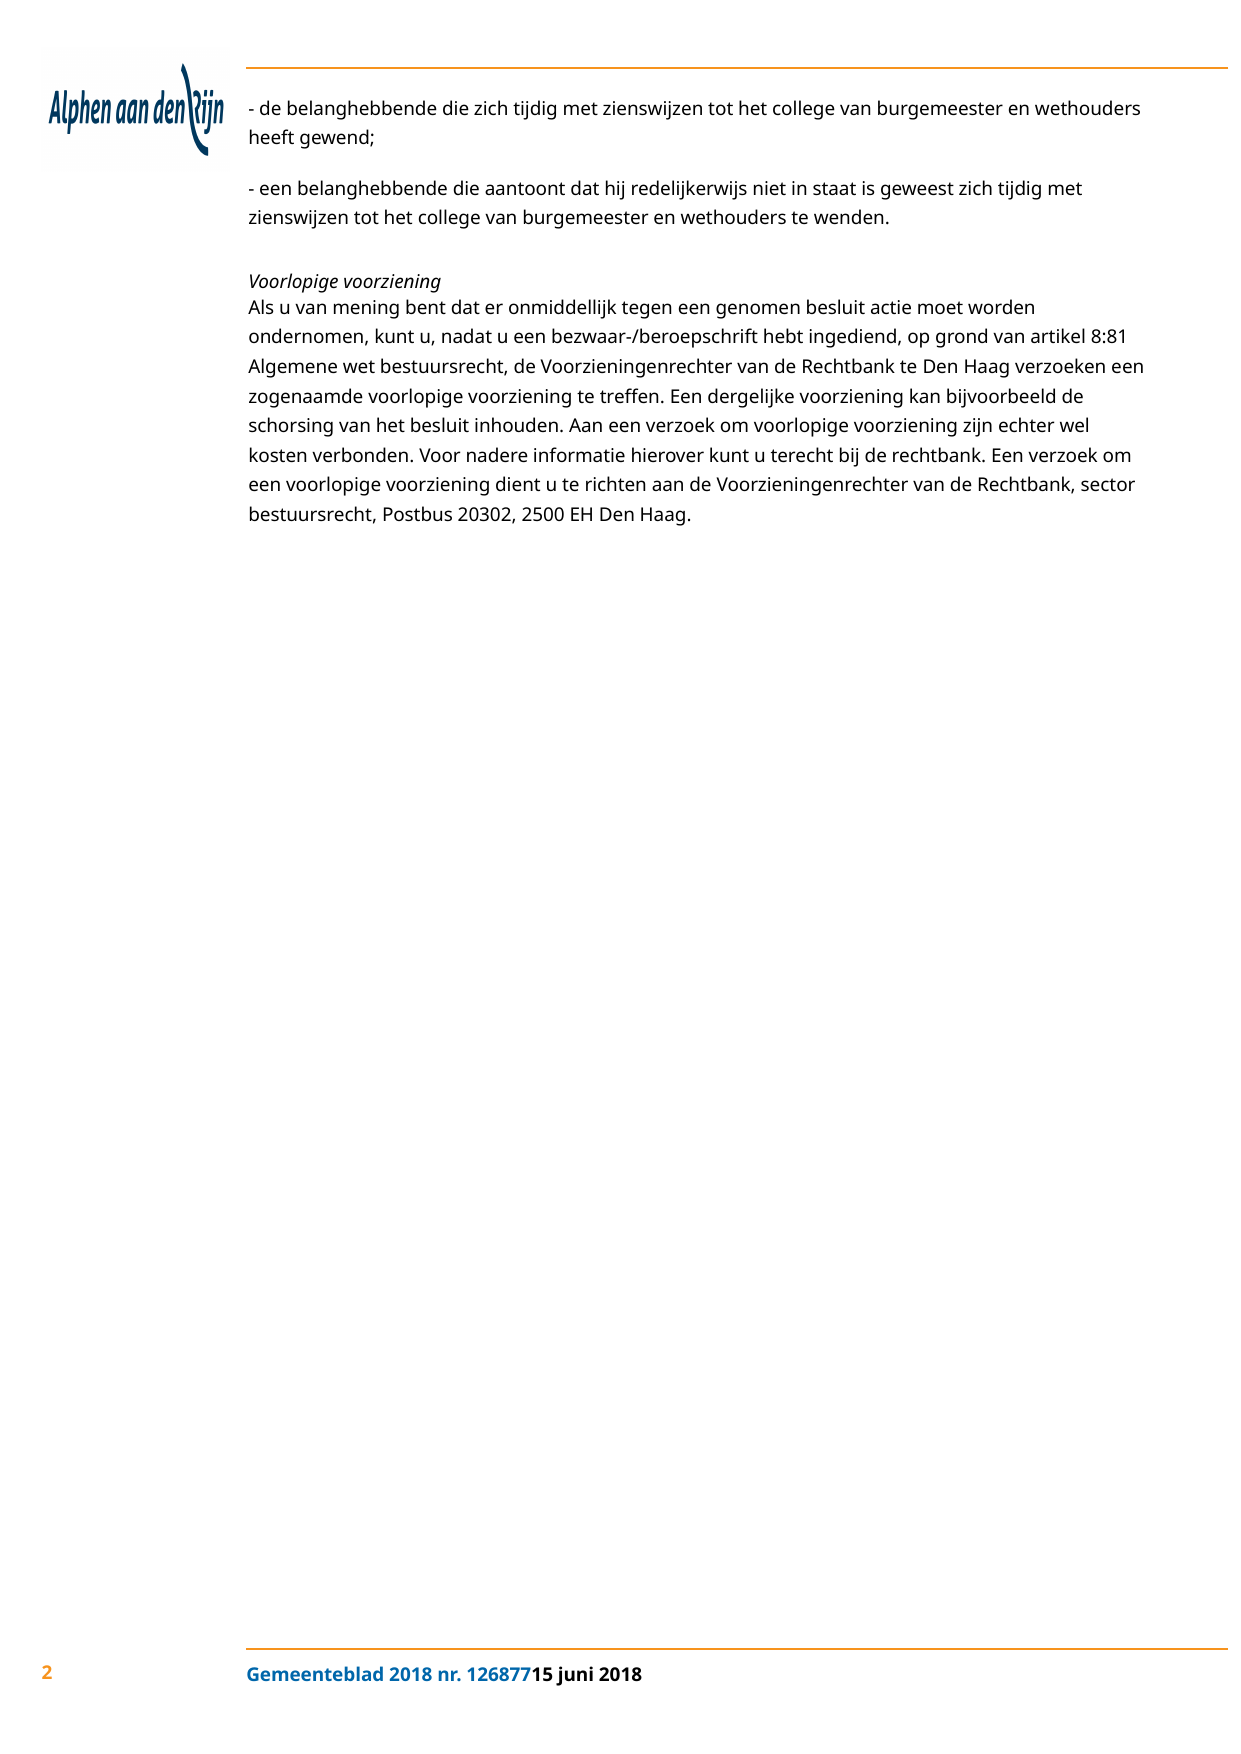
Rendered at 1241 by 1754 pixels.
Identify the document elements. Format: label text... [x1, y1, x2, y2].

text - een belanghebbende die aantoont dat hij redelijkerwijs niet in staat is geweest zich tijdig met zienswijzen tot het college van burgemeester en wethouders te wenden. [248, 175, 1152, 230]
text - de belanghebbende die zich tijdig met zienswijzen tot het college van burgemeester en wethouders heeft gewend; [248, 95, 1152, 150]
text Voorlopige voorziening [248, 268, 1152, 294]
text Als u van mening bent dat er onmiddellijk tegen een genomen besluit actie moet worden ondernomen, kunt u, nadat u een bezwaar-/beroepschrift hebt ingediend, op grond van artikel 8:81 Algemene wet bestuursrecht, de Voorzieningenrechter van de Rechtbank te Den Haag verzoeken een zogenaamde voorlopige voorziening te treffen. Een dergelijke voorziening kan bijvoorbeeld de schorsing van het besluit inhouden. Aan een verzoek om voorlopige voorziening zijn echter wel kosten verbonden. Voor nadere informatie hierover kunt u terecht bij de rechtbank. Een verzoek om een voorlopige voorziening dient u te richten aan de Voorzieningenrechter van de Rechtbank, sector bestuursrecht, Postbus 20302, 2500 EH Den Haag. [248, 294, 1152, 527]
picture [41, 47, 231, 172]
